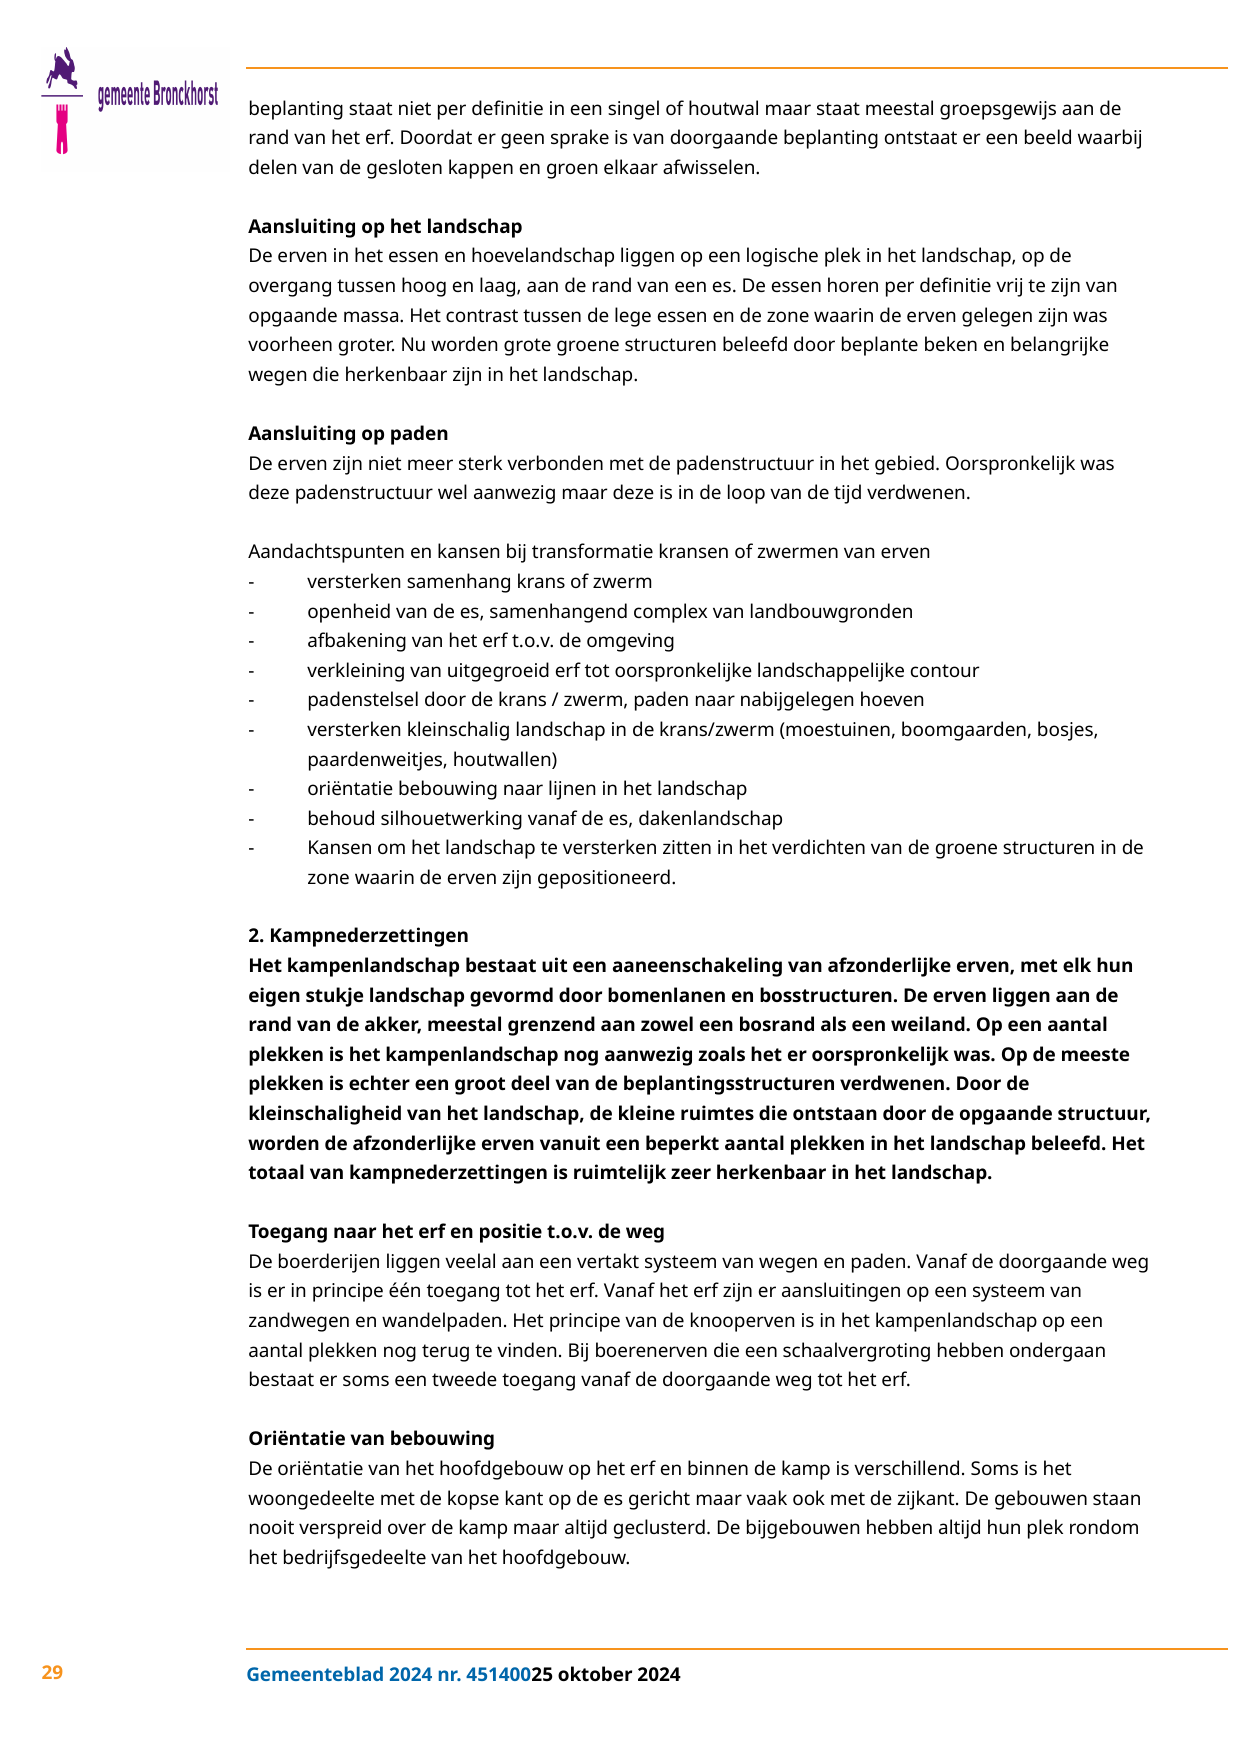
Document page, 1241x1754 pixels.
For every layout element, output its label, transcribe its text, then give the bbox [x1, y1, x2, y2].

text beplanting staat niet per definitie in een singel of houtwal maar staat meestal groepsgewijs aan de rand van het erf. Doordat er geen sprake is van doorgaande beplanting ontstaat er een beeld waarbij delen van de gesloten kappen en groen elkaar afwisselen. [248, 95, 1152, 180]
text Aansluiting op het landschap [248, 213, 1152, 239]
text De erven zijn niet meer sterk verbonden met de padenstructuur in het gebied. Oorspronkelijk was deze padenstructuur wel aanwezig maar deze is in de loop van de tijd verdwenen. [248, 450, 1152, 505]
text De boerderijen liggen veelal aan een vertakt systeem van wegen en paden. Vanaf de doorgaande weg is er in principe één toegang tot het erf. Vanaf het erf zijn er aansluitingen op een systeem van zandwegen en wandelpaden. Het principe van de knooperven is in het kampenlandschap op een aantal plekken nog terug te vinden. Bij boerenerven die een schaalvergroting hebben ondergaan bestaat er soms een tweede toegang vanaf de doorgaande weg tot het erf. [248, 1248, 1152, 1392]
picture [41, 47, 231, 172]
text De oriëntatie van het hoofdgebouw op het erf en binnen de kamp is verschillend. Soms is het woongedeelte met de kopse kant op de es gericht maar vaak ook met de zijkant. De gebouwen staan nooit verspreid over de kamp maar altijd geclusterd. De bijgebouwen hebben altijd hun plek rondom het bedrijfsgedeelte van het hoofdgebouw. [248, 1455, 1152, 1569]
text Oriëntatie van bebouwing [248, 1426, 1152, 1451]
text Het kampenlandschap bestaat uit een aaneenschakeling van afzonderlijke erven, met elk hun eigen stukje landschap gevormd door bomenlanen en bosstructuren. De erven liggen aan de rand van de akker, meestal grenzend aan zowel een bosrand als een weiland. Op een aantal plekken is het kampenlandschap nog aanwezig zoals het er oorspronkelijk was. Op de meeste plekken is echter een groot deel van de beplantingsstructuren verdwenen. Door de kleinschaligheid van het landschap, de kleine ruimtes die ontstaan door de opgaande structuur, worden de afzonderlijke erven vanuit een beperkt aantal plekken in het landschap beleefd. Het totaal van kampnederzettingen is ruimtelijk zeer herkenbaar in het landschap. [248, 952, 1152, 1185]
text De erven in het essen en hoevelandschap liggen op een logische plek in het landschap, op de overgang tussen hoog en laag, aan de rand van een es. De essen horen per definitie vrij te zijn van opgaande massa. Het contrast tussen de lege essen en de zone waarin de erven gelegen zijn was voorheen groter. Nu worden grote groene structuren beleefd door beplante beken en belangrijke wegen die herkenbaar zijn in het landschap. [248, 243, 1152, 387]
text Toegang naar het erf en positie t.o.v. de weg [248, 1218, 1152, 1244]
text 2. Kampnederzettingen [248, 923, 1152, 948]
text Aansluiting op paden [248, 420, 1152, 446]
table_header Aandachtspunten en kansen bij transformatie kransen of zwermen van erven versterken samenhang krans of zwerm openheid van de es, samenhangend complex van landbouwgronden afbakening van het erf t.o.v. de omgeving verkleining van uitgegroeid erf tot oorspronkelijke landschappelijke contour padenstelsel door de krans / zwerm, paden naar nabijgelegen hoeven versterken kleinschalig landschap in de krans/zwerm (moestuinen, boomgaarden, bosjes, paardenweitjes, houtwallen) oriëntatie bebouwing naar lijnen in het landschap behoud silhouetwerking vanaf de es, dakenlandschap Kansen om het landschap te versterken zitten in het verdichten van de groene structuren in de zone waarin de erven zijn gepositioneerd. [248, 539, 1152, 890]
